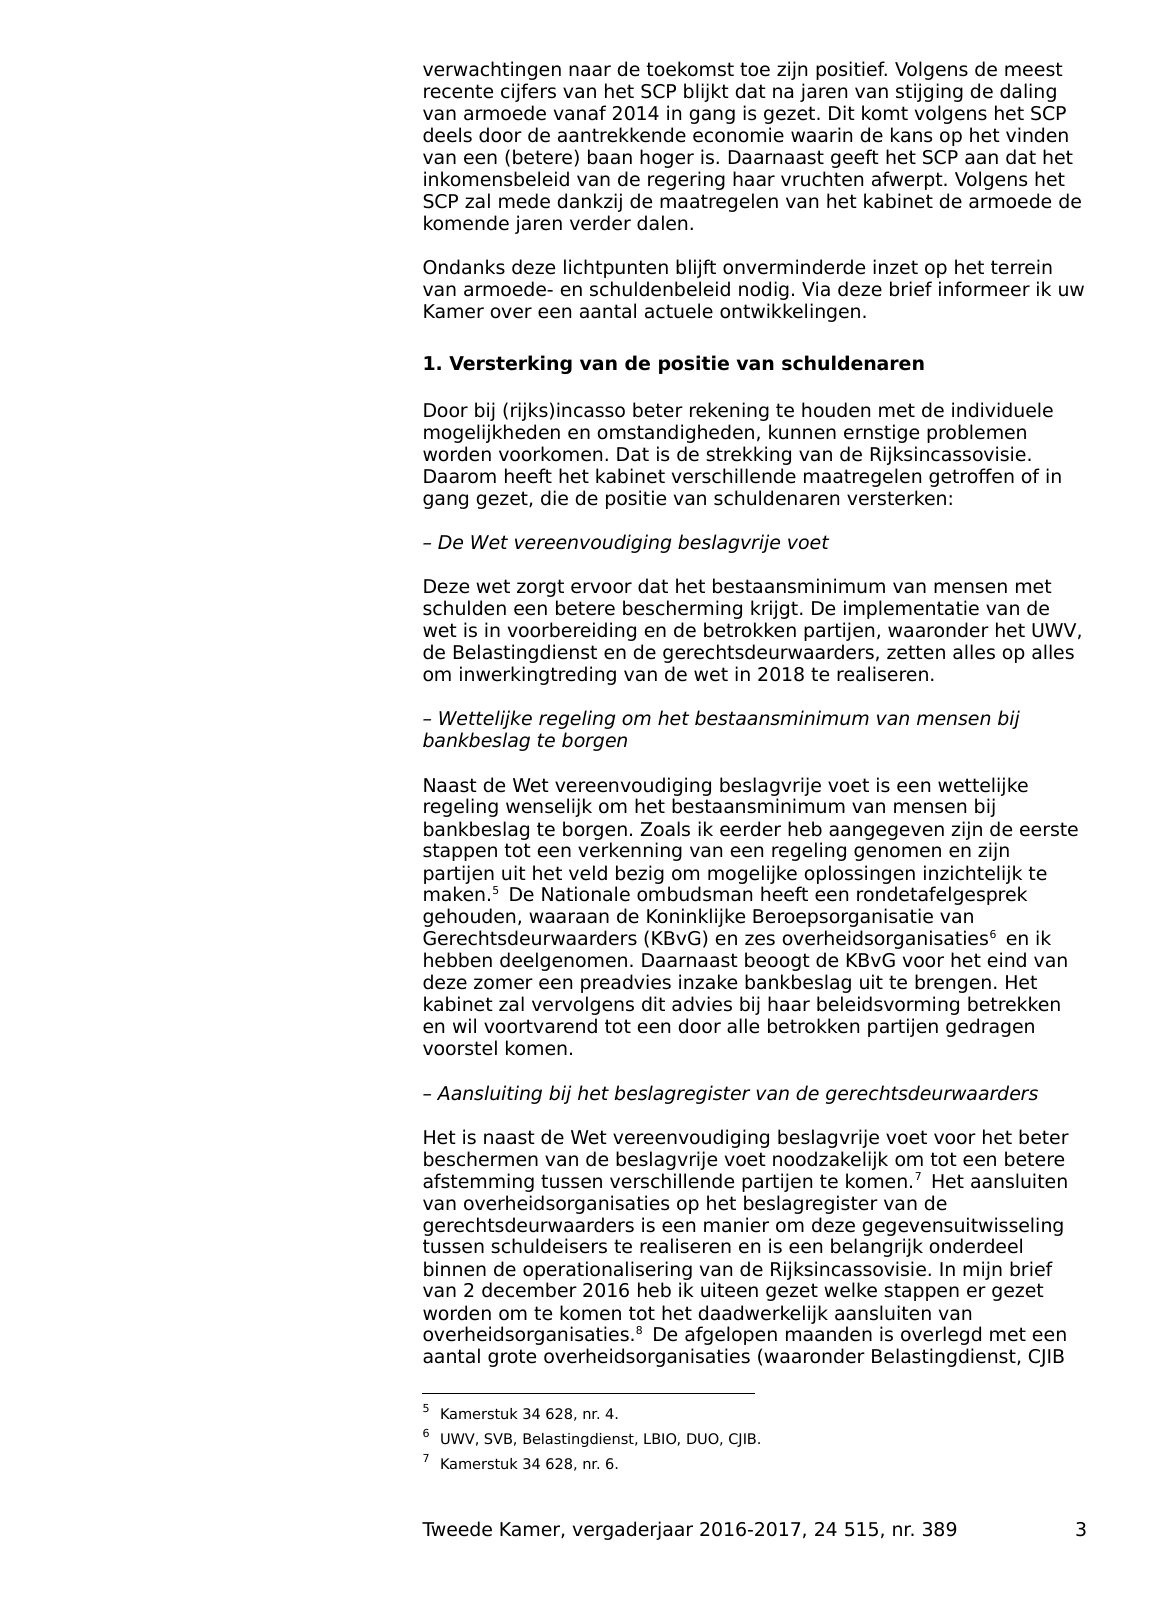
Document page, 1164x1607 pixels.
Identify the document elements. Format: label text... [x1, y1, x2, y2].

text Kamerstuk 34 628, nr. 4. [422, 1402, 1087, 1424]
subtitle 1. Versterking van de positie van schuldenaren [422, 353, 1087, 375]
text Deze wet zorgt ervoor dat het bestaansminimum van mensen met schulden een betere bescherming krijgt. De implementatie van de wet is in voorbereiding en de betrokken partijen, waaronder het UWV, de Belastingdienst en de gerechtsdeurwaarders, zetten alles op alles om inwerkingtreding van de wet in 2018 te realiseren. [422, 576, 1087, 686]
text Naast de Wet vereenvoudiging beslagvrije voet is een wettelijke regeling wenselijk om het bestaansminimum van mensen bij bankbeslag te borgen. Zoals ik eerder heb aangegeven zijn de eerste stappen tot een verkenning van een regeling genomen en zijn partijen uit het veld bezig om mogelijke oplossingen inzichtelijk te maken. De Nationale ombudsman heeft een rondetafelgesprek gehouden, waaraan de Koninklijke Beroepsorganisatie van Gerechtsdeurwaarders (KBvG) en zes overheidsorganisaties en ik hebben deelgenomen. Daarnaast beoogt de KBvG voor het eind van deze zomer een preadvies inzake bankbeslag uit te brengen. Het kabinet zal vervolgens dit advies bij haar beleidsvorming betrekken en wil voortvarend tot een door alle betrokken partijen gedragen voorstel komen. [422, 774, 1087, 1060]
subtitle – De Wet vereenvoudiging beslagvrije voet [422, 532, 1087, 554]
subtitle – Aansluiting bij het beslagregister van de gerechtsdeurwaarders [422, 1082, 1087, 1104]
subtitle – Wettelijke regeling om het bestaansminimum van mensen bij bankbeslag te borgen [422, 708, 1087, 752]
text Kamerstuk 34 628, nr. 6. [422, 1452, 1087, 1474]
text Door bij (rijks)incasso beter rekening te houden met de individuele mogelijkheden en omstandigheden, kunnen ernstige problemen worden voorkomen. Dat is de strekking van de Rijksincassovisie. Daarom heeft het kabinet verschillende maatregelen getroffen of in gang gezet, die de positie van schuldenaren versterken: [422, 400, 1087, 510]
text UWV, SVB, Belastingdienst, LBIO, DUO, CJIB. [422, 1427, 1087, 1449]
text Ondanks deze lichtpunten blijft onverminderde inzet op het terrein van armoede- en schuldenbeleid nodig. Via deze brief informeer ik uw Kamer over een aantal actuele ontwikkelingen. [422, 257, 1087, 323]
text Het is naast de Wet vereenvoudiging beslagvrije voet voor het beter beschermen van de beslagvrije voet noodzakelijk om tot een betere afstemming tussen verschillende partijen te komen. Het aansluiten van overheidsorganisaties op het beslagregister van de gerechtsdeurwaarders is een manier om deze gegevensuitwisseling tussen schuldeisers te realiseren en is een belangrijk onderdeel binnen de operationalisering van de Rijksincassovisie. In mijn brief van 2 december 2016 heb ik uiteen gezet welke stappen er gezet worden om te komen tot het daadwerkelijk aansluiten van overheidsorganisaties. De afgelopen maanden is overlegd met een aantal grote overheidsorganisaties (waaronder Belastingdienst, CJIB [422, 1127, 1087, 1368]
text verwachtingen naar de toekomst toe zijn positief. Volgens de meest recente cijfers van het SCP blijkt dat na jaren van stijging de daling van armoede vanaf 2014 in gang is gezet. Dit komt volgens het SCP deels door de aantrekkende economie waarin de kans op het vinden van een (betere) baan hoger is. Daarnaast geeft het SCP aan dat het inkomensbeleid van de regering haar vruchten afwerpt. Volgens het SCP zal mede dankzij de maatregelen van het kabinet de armoede de komende jaren verder dalen. [422, 59, 1087, 235]
